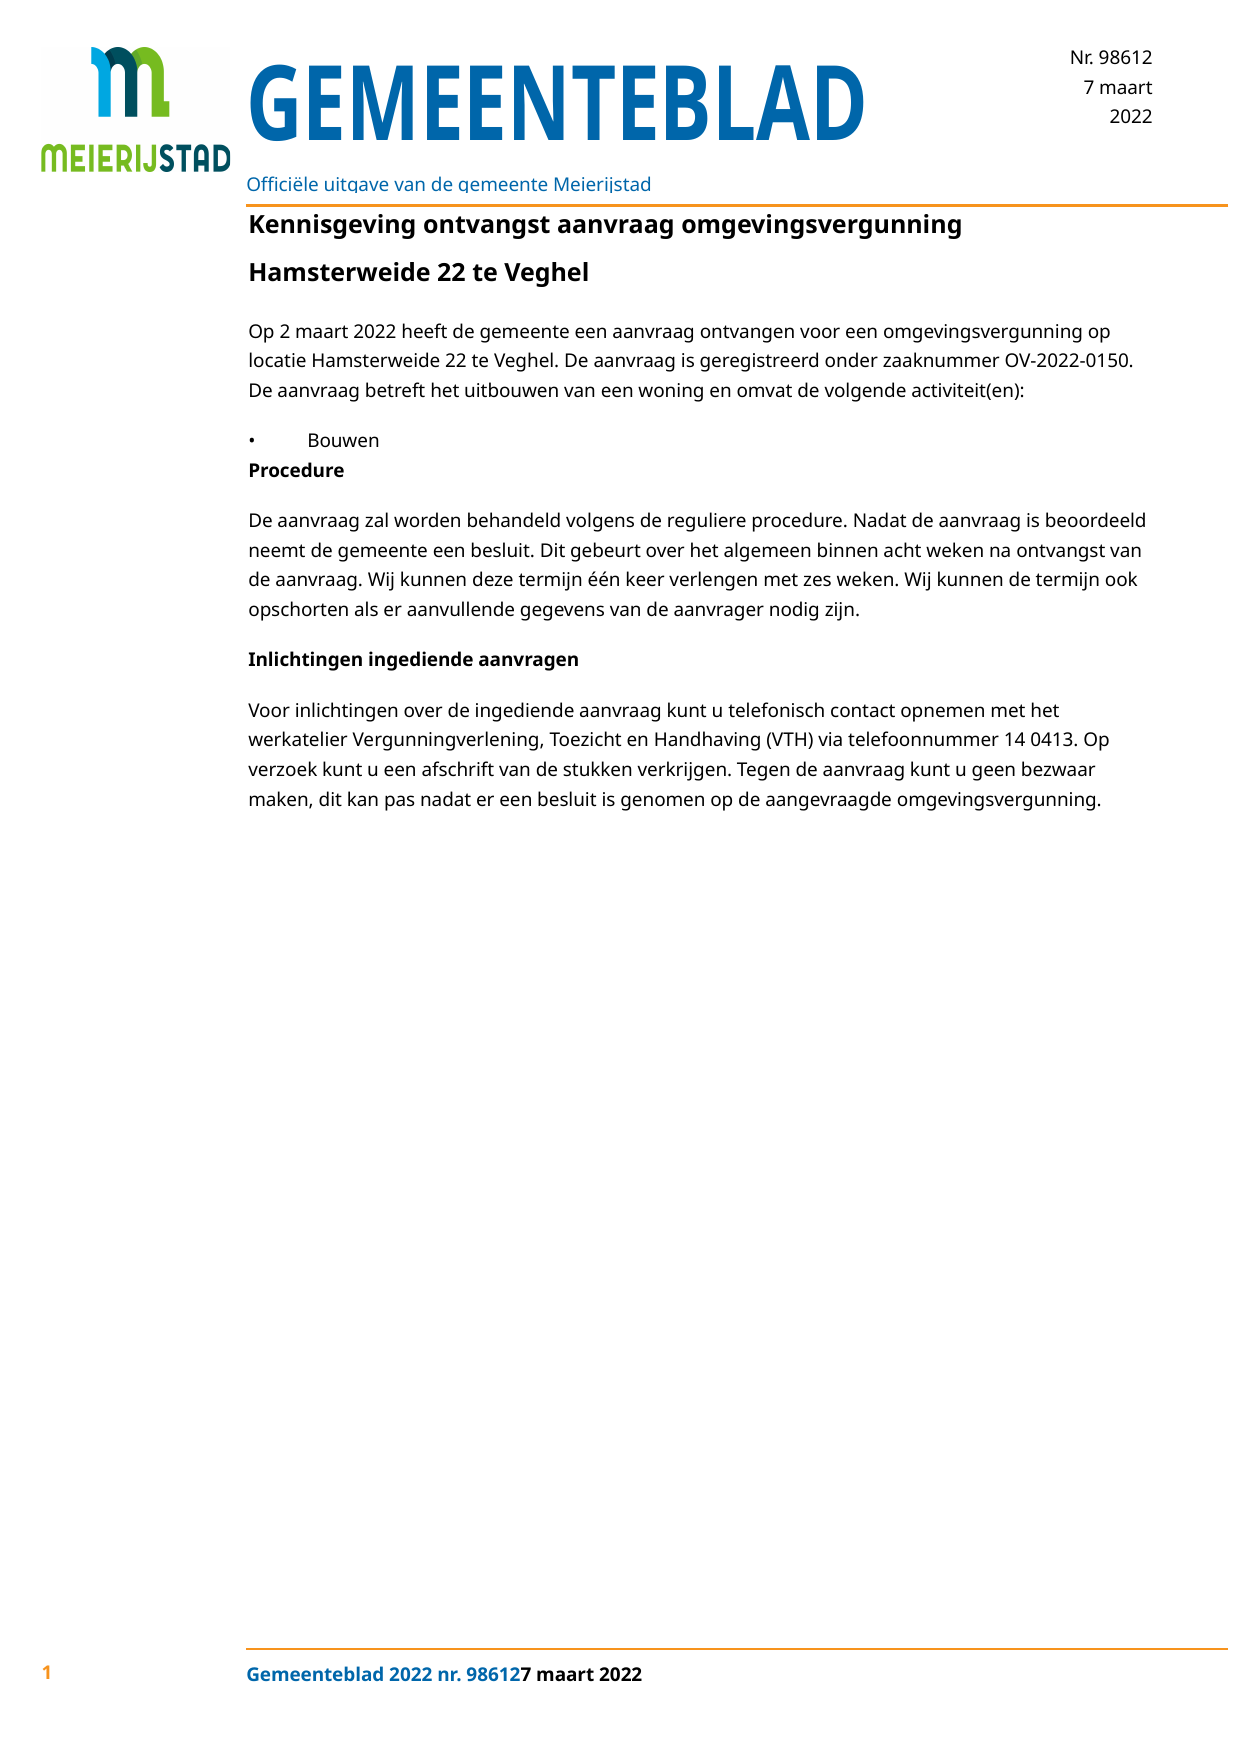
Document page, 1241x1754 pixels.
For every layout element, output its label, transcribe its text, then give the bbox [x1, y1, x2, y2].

text Procedure [248, 457, 1152, 483]
text De aanvraag zal worden behandeld volgens de reguliere procedure. Nadat de aanvraag is beoordeeld neemt de gemeente een besluit. Dit gebeurt over het algemeen binnen acht weken na ontvangst van de aanvraag. Wij kunnen deze termijn één keer verlengen met zes weken. Wij kunnen de termijn ook opschorten als er aanvullende gegevens van de aanvrager nodig zijn. [248, 507, 1152, 622]
text Kennisgeving ontvangst aanvraag omgevingsvergunning Hamsterweide 22 te Veghel [248, 207, 1152, 288]
text Inlichtingen ingediende aanvragen [248, 647, 1152, 672]
list Bouwen [248, 427, 1152, 453]
picture [41, 47, 231, 172]
text Op 2 maart 2022 heeft de gemeente een aanvraag ontvangen voor een omgevingsvergunning op locatie Hamsterweide 22 te Veghel. De aanvraag is geregistreerd onder zaaknummer OV-2022-0150. De aanvraag betreft het uitbouwen van een woning en omvat de volgende activiteit(en): [248, 318, 1152, 403]
text Voor inlichtingen over de ingediende aanvraag kunt u telefonisch contact opnemen met het werkatelier Vergunningverlening, Toezicht en Handhaving (VTH) via telefoonnummer 14 0413. Op verzoek kunt u een afschrift van de stukken verkrijgen. Tegen de aanvraag kunt u geen bezwaar maken, dit kan pas nadat er een besluit is genomen op de aangevraagde omgevingsvergunning. [248, 697, 1152, 812]
